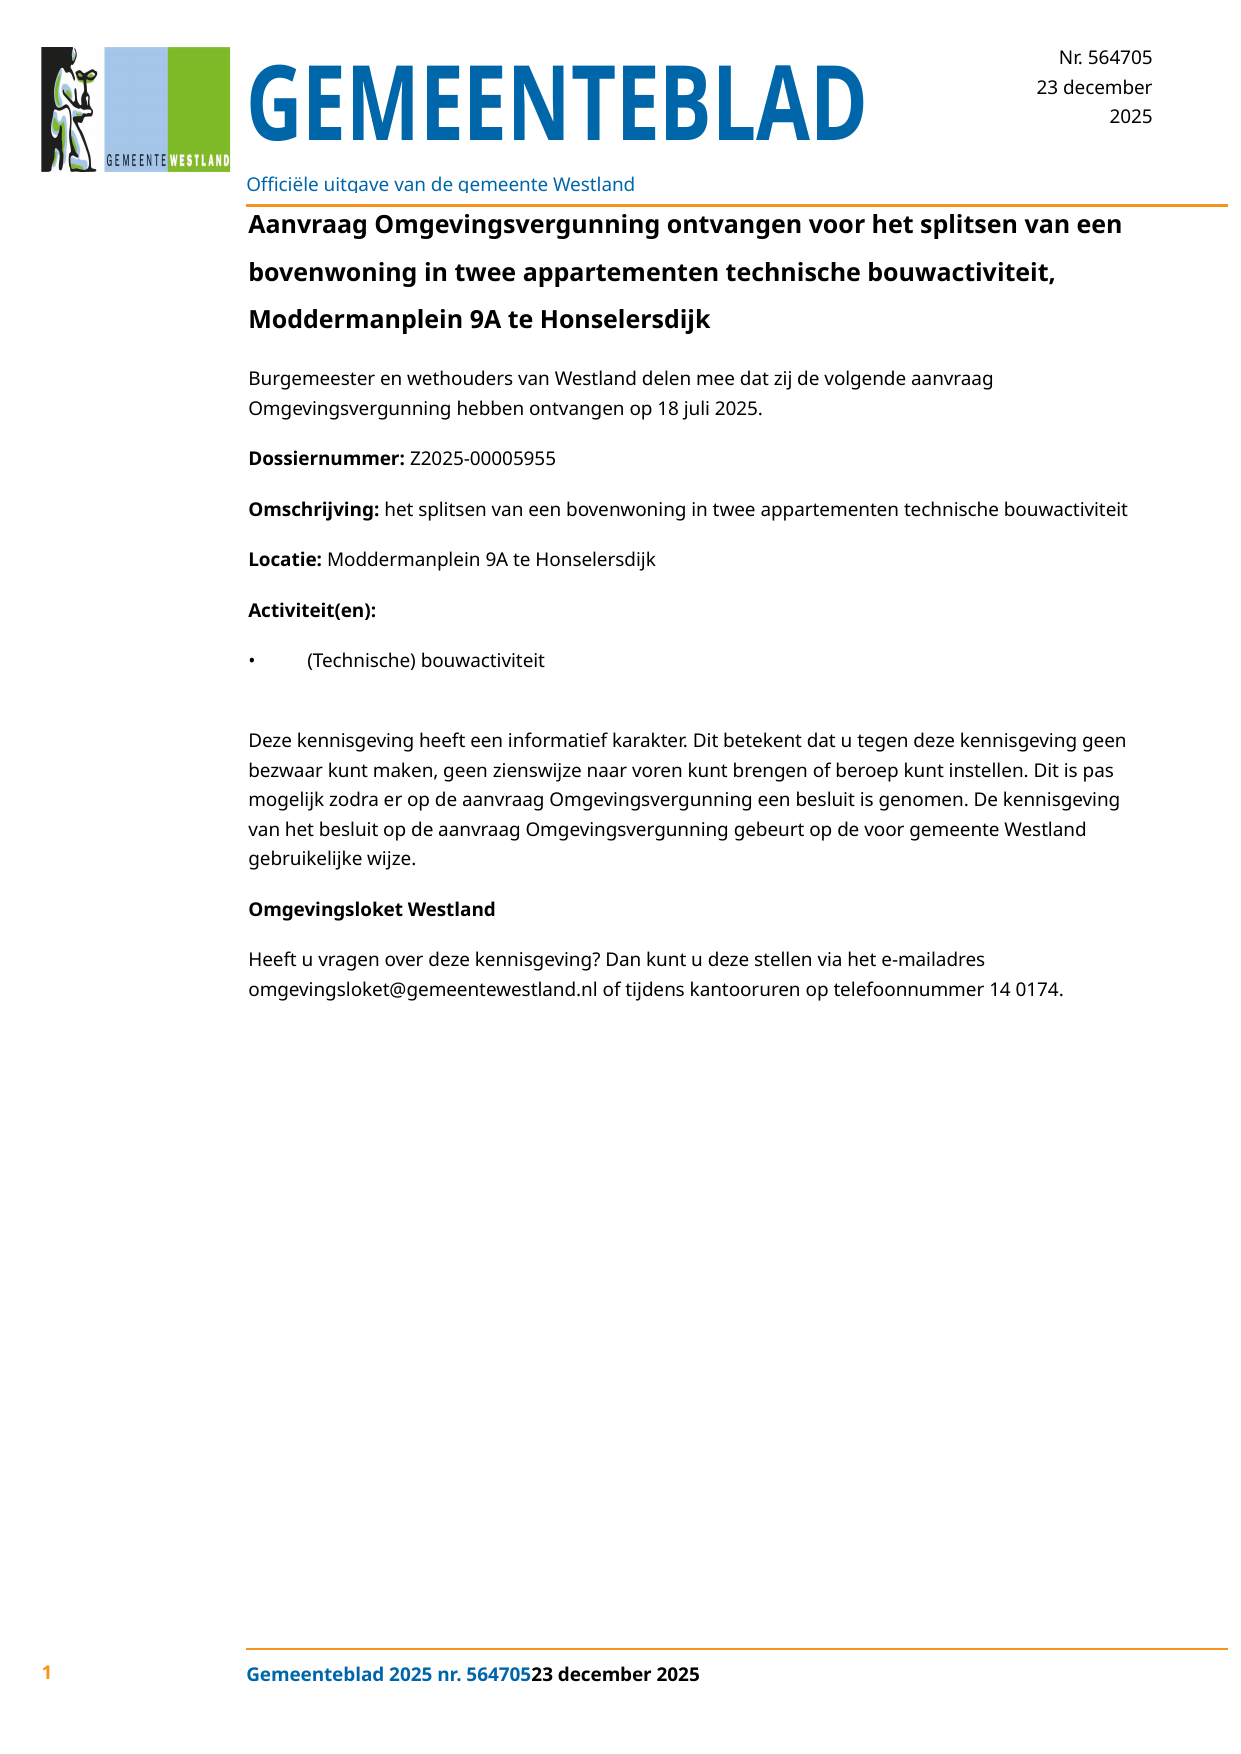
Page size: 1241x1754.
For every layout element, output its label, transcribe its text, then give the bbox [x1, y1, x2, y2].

text Burgemeester en wethouders van Westland delen mee dat zij de volgende aanvraag Omgevingsvergunning hebben ontvangen op 18 juli 2025. [248, 366, 1152, 421]
text Dossiernummer: Z2025-00005955 [248, 446, 1152, 471]
text Activiteit(en): [248, 597, 1152, 622]
list (Technische) bouwactiviteit [248, 647, 1152, 673]
text Locatie: Moddermanplein 9A te Honselersdijk [248, 546, 1152, 572]
text Heeft u vragen over deze kennisgeving? Dan kunt u deze stellen via het e-mailadres omgevingsloket@gemeentewestland.nl of tijdens kantooruren op telefoonnummer 14 0174. [248, 946, 1152, 1002]
text Omgevingsloket Westland [248, 896, 1152, 922]
text Aanvraag Omgevingsvergunning ontvangen voor het splitsen van een bovenwoning in twee appartementen technische bouwactiviteit, Moddermanplein 9A te Honselersdijk [248, 207, 1152, 336]
text Deze kennisgeving heeft een informatief karakter. Dit betekent dat u tegen deze kennisgeving geen bezwaar kunt maken, geen zienswijze naar voren kunt brengen of beroep kunt instellen. Dit is pas mogelijk zodra er op de aanvraag Omgevingsvergunning een besluit is genomen. De kennisgeving van het besluit op de aanvraag Omgevingsvergunning gebeurt op de voor gemeente Westland gebruikelijke wijze. [248, 727, 1152, 871]
text Omschrijving: het splitsen van een bovenwoning in twee appartementen technische bouwactiviteit [248, 496, 1152, 522]
picture [41, 47, 231, 172]
